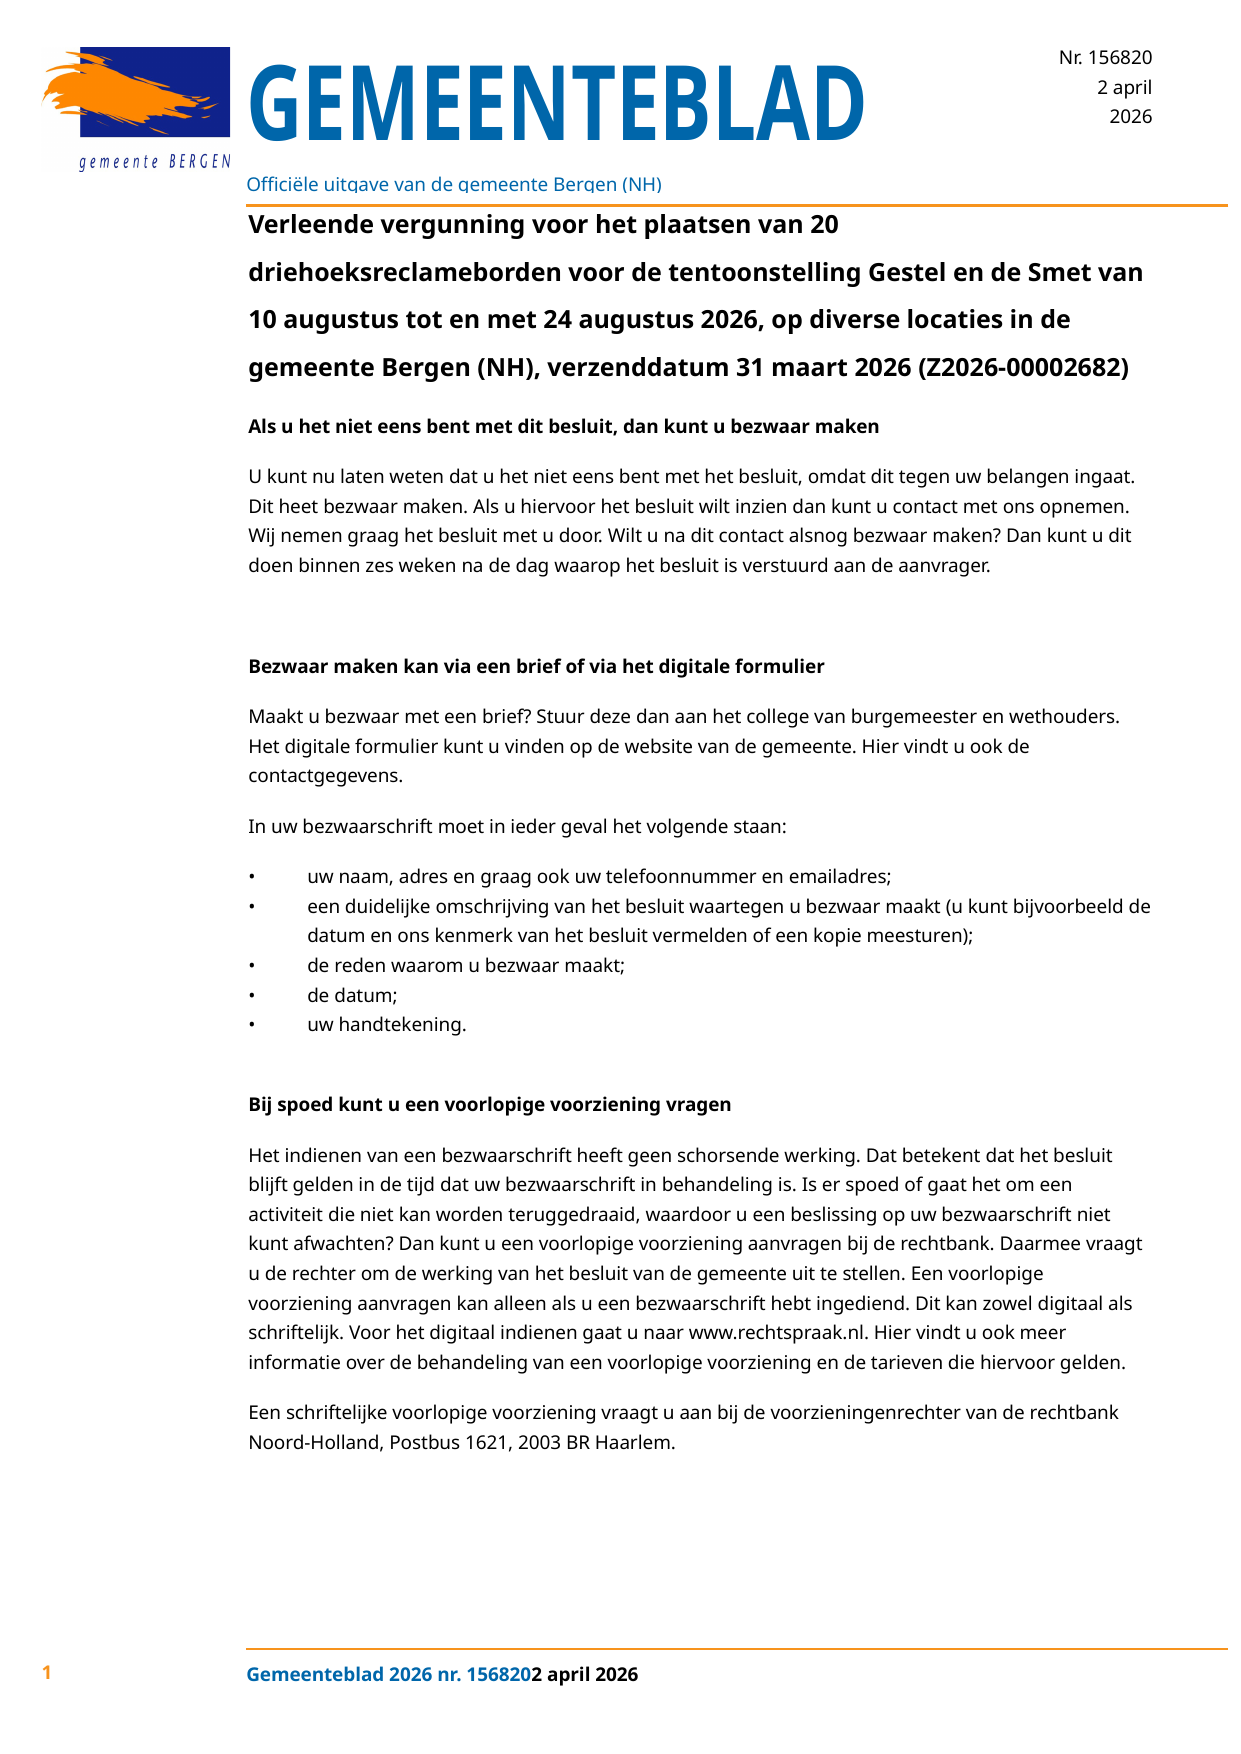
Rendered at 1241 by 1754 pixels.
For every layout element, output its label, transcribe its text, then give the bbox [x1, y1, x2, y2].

text Maakt u bezwaar met een brief? Stuur deze dan aan het college van burgemeester en wethouders. Het digitale formulier kunt u vinden op de website van de gemeente. Hier vindt u ook de contactgegevens. [248, 703, 1152, 788]
list uw handtekening. [248, 1011, 1152, 1037]
list de reden waarom u bezwaar maakt; [248, 952, 1152, 978]
text Bij spoed kunt u een voorlopige voorziening vragen [248, 1091, 1152, 1117]
picture [41, 47, 231, 172]
text Verleende vergunning voor het plaatsen van 20 driehoeksreclameborden voor de tentoonstelling Gestel en de Smet van 10 augustus tot en met 24 augustus 2026, op diverse locaties in de gemeente Bergen (NH), verzenddatum 31 maart 2026 (Z2026-00002682) [248, 207, 1152, 384]
list uw naam, adres en graag ook uw telefoonnummer en emailadres; [248, 863, 1152, 889]
text U kunt nu laten weten dat u het niet eens bent met het besluit, omdat dit tegen uw belangen ingaat. Dit heet bezwaar maken. Als u hiervoor het besluit wilt inzien dan kunt u contact met ons opnemen. Wij nemen graag het besluit met u door. Wilt u na dit contact alsnog bezwaar maken? Dan kunt u dit doen binnen zes weken na de dag waarop het besluit is verstuurd aan de aanvrager. [248, 463, 1152, 578]
text In uw bezwaarschrift moet in ieder geval het volgende staan: [248, 813, 1152, 839]
text Bezwaar maken kan via een brief of via het digitale formulier [248, 653, 1152, 679]
text Een schriftelijke voorlopige voorziening vraagt u aan bij de voorzieningenrechter van de rechtbank Noord-Holland, Postbus 1621, 2003 BR Haarlem. [248, 1399, 1152, 1455]
text Het indienen van een bezwaarschrift heeft geen schorsende werking. Dat betekent dat het besluit blijft gelden in de tijd dat uw bezwaarschrift in behandeling is. Is er spoed of gaat het om een activiteit die niet kan worden teruggedraaid, waardoor u een beslissing op uw bezwaarschrift niet kunt afwachten? Dan kunt u een voorlopige voorziening aanvragen bij de rechtbank. Daarmee vraagt u de rechter om de werking van het besluit van de gemeente uit te stellen. Een voorlopige voorziening aanvragen kan alleen als u een bezwaarschrift hebt ingediend. Dit kan zowel digitaal als schriftelijk. Voor het digitaal indienen gaat u naar www.rechtspraak.nl. Hier vindt u ook meer informatie over de behandeling van een voorlopige voorziening en de tarieven die hiervoor gelden. [248, 1142, 1152, 1375]
list een duidelijke omschrijving van het besluit waartegen u bezwaar maakt (u kunt bijvoorbeeld de datum en ons kenmerk van het besluit vermelden of een kopie meesturen); [248, 893, 1152, 948]
text Als u het niet eens bent met dit besluit, dan kunt u bezwaar maken [248, 413, 1152, 439]
list de datum; [248, 982, 1152, 1008]
